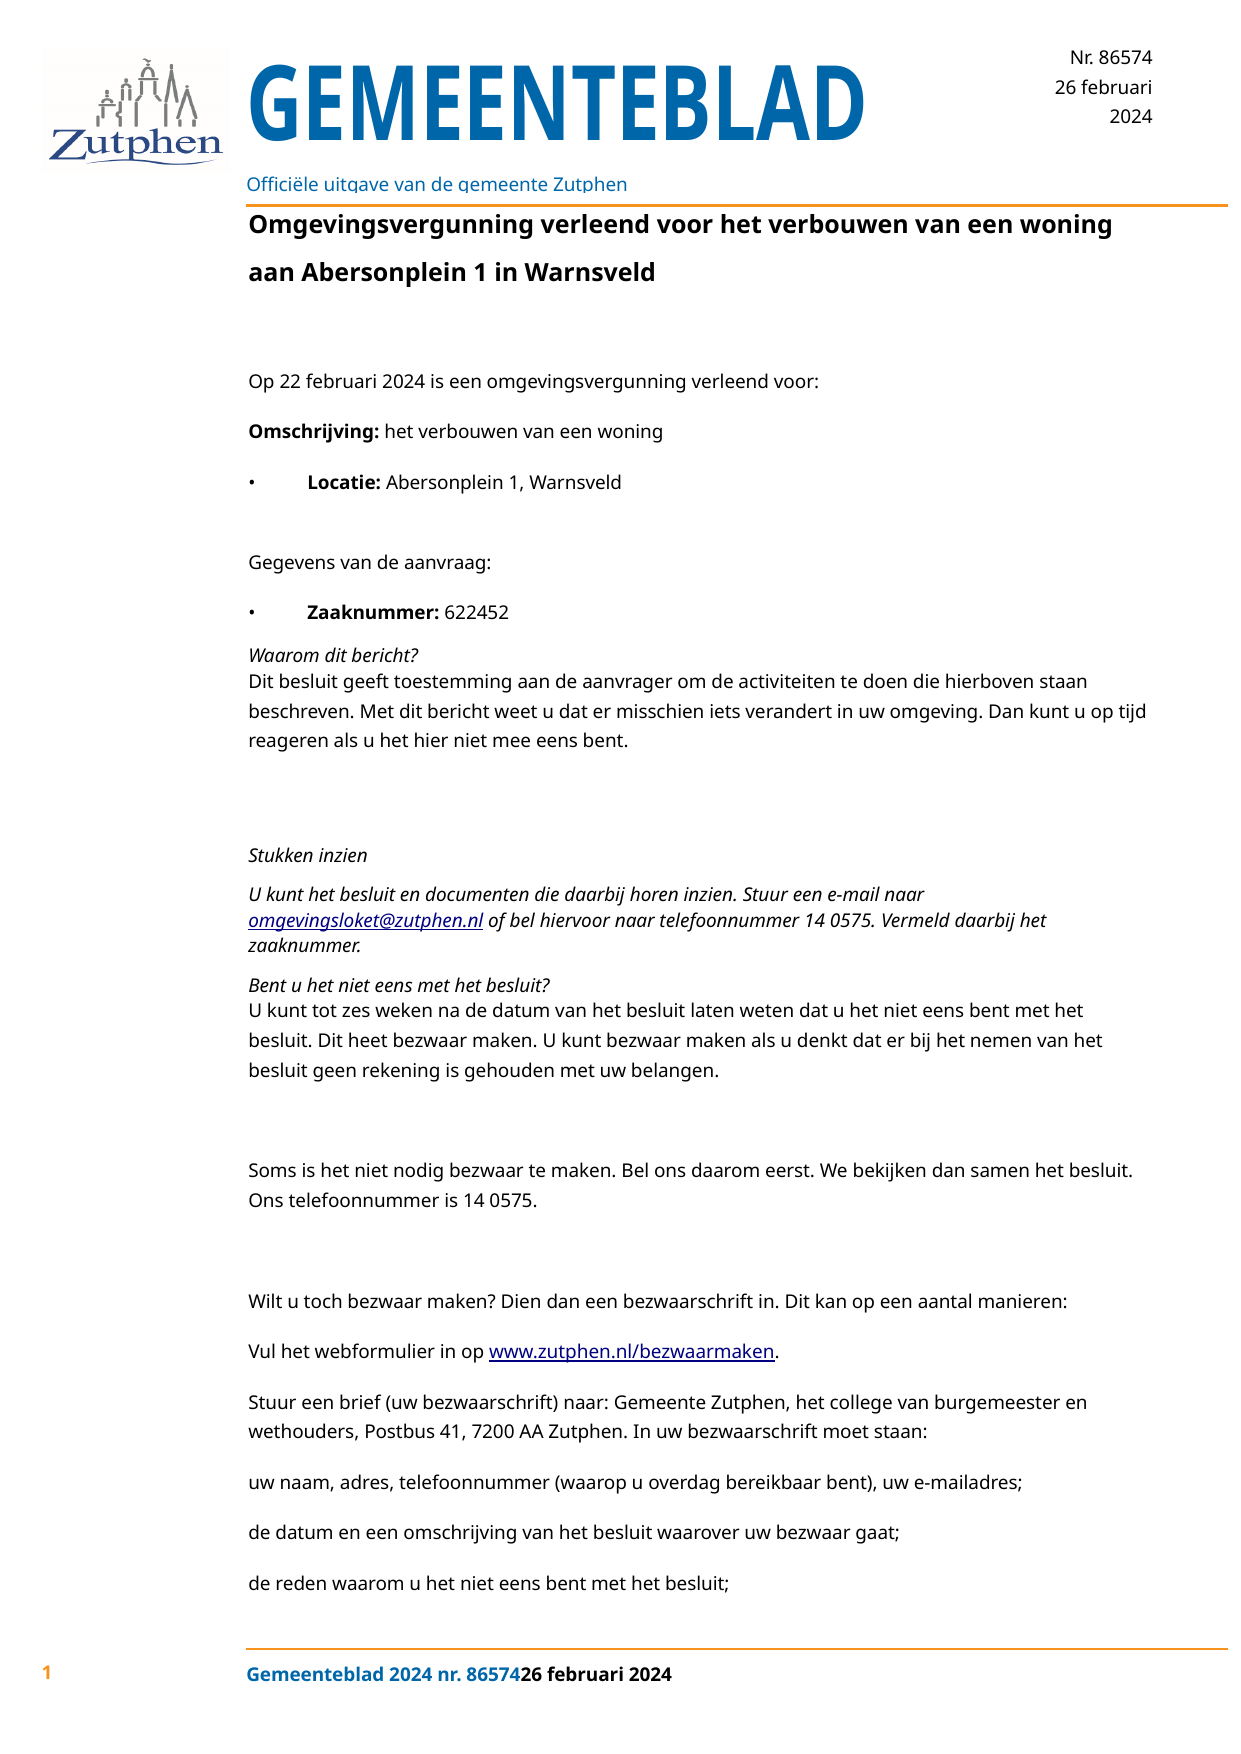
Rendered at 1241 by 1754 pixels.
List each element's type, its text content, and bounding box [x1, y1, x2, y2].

text Soms is het niet nodig bezwaar te maken. Bel ons daarom eerst. We bekijken dan samen het besluit. Ons telefoonnummer is 14 0575. [248, 1158, 1152, 1213]
text Dit besluit geeft toestemming aan de aanvrager om de activiteiten te doen die hierboven staan beschreven. Met dit bericht weet u dat er misschien iets verandert in uw omgeving. Dan kunt u op tijd reageren als u het hier niet mee eens bent. [248, 668, 1152, 753]
text Op 22 februari 2024 is een omgevingsvergunning verleend voor: [248, 368, 1152, 394]
text Wilt u toch bezwaar maken? Dien dan een bezwaarschrift in. Dit kan op een aantal manieren: [248, 1288, 1152, 1314]
list Locatie: Abersonplein 1, Warnsveld [248, 469, 1152, 495]
text Vul het webformulier in op www.zutphen.nl/bezwaarmaken. [248, 1338, 1152, 1364]
text Waarom dit bericht? [248, 643, 1152, 668]
text Omschrijving: het verbouwen van een woning [248, 419, 1152, 444]
list Zaaknummer: 622452 [248, 599, 1152, 625]
text Stuur een brief (uw bezwaarschrift) naar: Gemeente Zutphen, het college van burgemeester en wethouders, Postbus 41, 7200 AA Zutphen. In uw bezwaarschrift moet staan: [248, 1389, 1152, 1444]
text Gegevens van de aanvraag: [248, 549, 1152, 575]
text U kunt tot zes weken na de datum van het besluit laten weten dat u het niet eens bent met het besluit. Dit heet bezwaar maken. U kunt bezwaar maken als u denkt dat er bij het nemen van het besluit geen rekening is gehouden met uw belangen. [248, 998, 1152, 1083]
text uw naam, adres, telefoonnummer (waarop u overdag bereikbaar bent), uw e-mailadres; [248, 1469, 1152, 1495]
text Omgevingsvergunning verleend voor het verbouwen van een woning aan Abersonplein 1 in Warnsveld [248, 207, 1152, 288]
text de datum en een omschrijving van het besluit waarover uw bezwaar gaat; [248, 1519, 1152, 1545]
picture [41, 47, 231, 172]
text Bent u het niet eens met het besluit? [248, 972, 1152, 998]
text Stukken inzien [248, 842, 1152, 868]
text U kunt het besluit en documenten die daarbij horen inzien. Stuur een e-mail naar omgevingsloket@zutphen.nl of bel hiervoor naar telefoonnummer 14 0575. Vermeld daarbij het zaaknummer. [248, 881, 1152, 958]
text de reden waarom u het niet eens bent met het besluit; [248, 1570, 1152, 1596]
